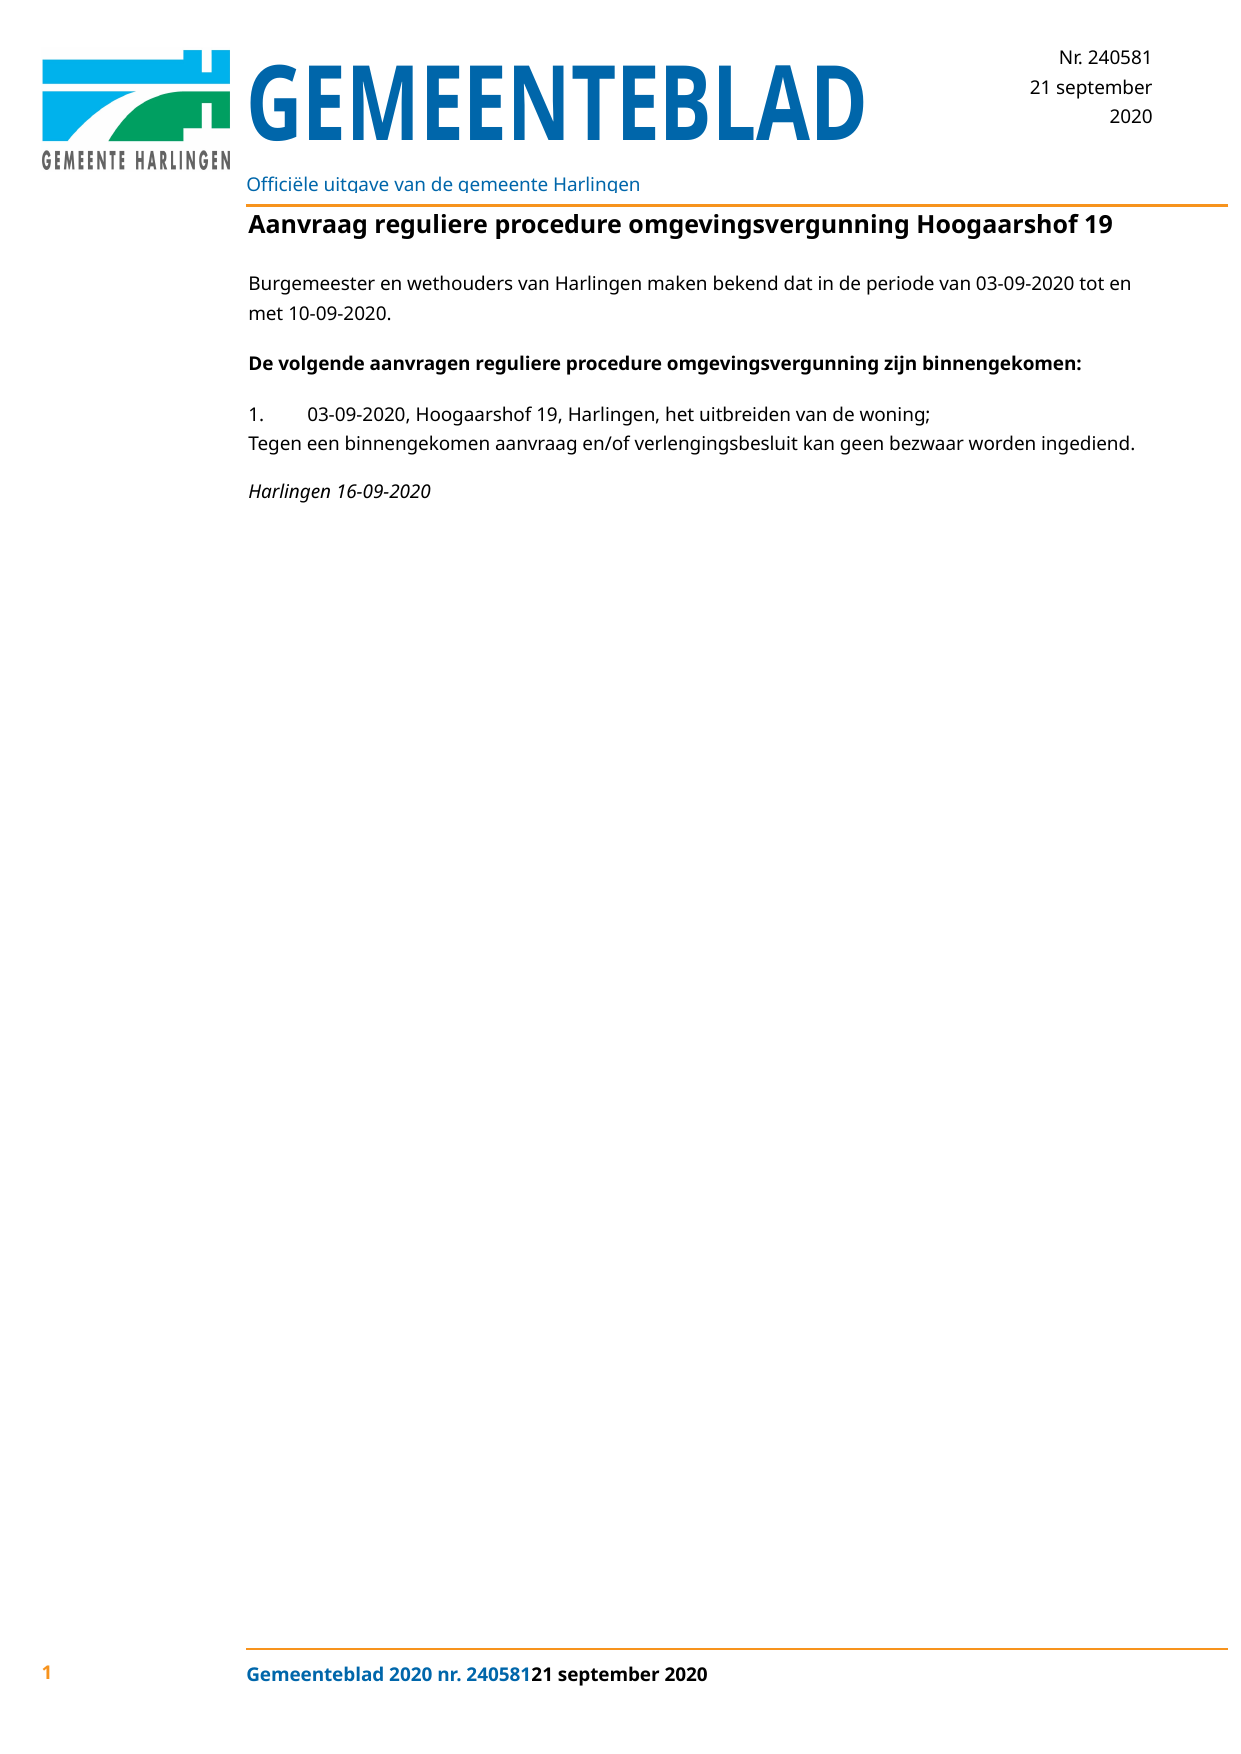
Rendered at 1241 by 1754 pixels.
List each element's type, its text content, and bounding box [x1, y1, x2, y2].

text Aanvraag reguliere procedure omgevingsvergunning Hoogaarshof 19 [248, 207, 1152, 241]
text Harlingen 16-09-2020 [248, 478, 1152, 504]
text Tegen een binnengekomen aanvraag en/of verlengingsbesluit kan geen bezwaar worden ingediend. [248, 430, 1152, 456]
list 03-09-2020, Hoogaarshof 19, Harlingen, het uitbreiden van de woning; [248, 401, 1152, 426]
picture [41, 47, 231, 172]
text De volgende aanvragen reguliere procedure omgevingsvergunning zijn binnengekomen: [248, 350, 1152, 376]
text Burgemeester en wethouders van Harlingen maken bekend dat in de periode van 03-09-2020 tot en met 10-09-2020. [248, 270, 1152, 326]
